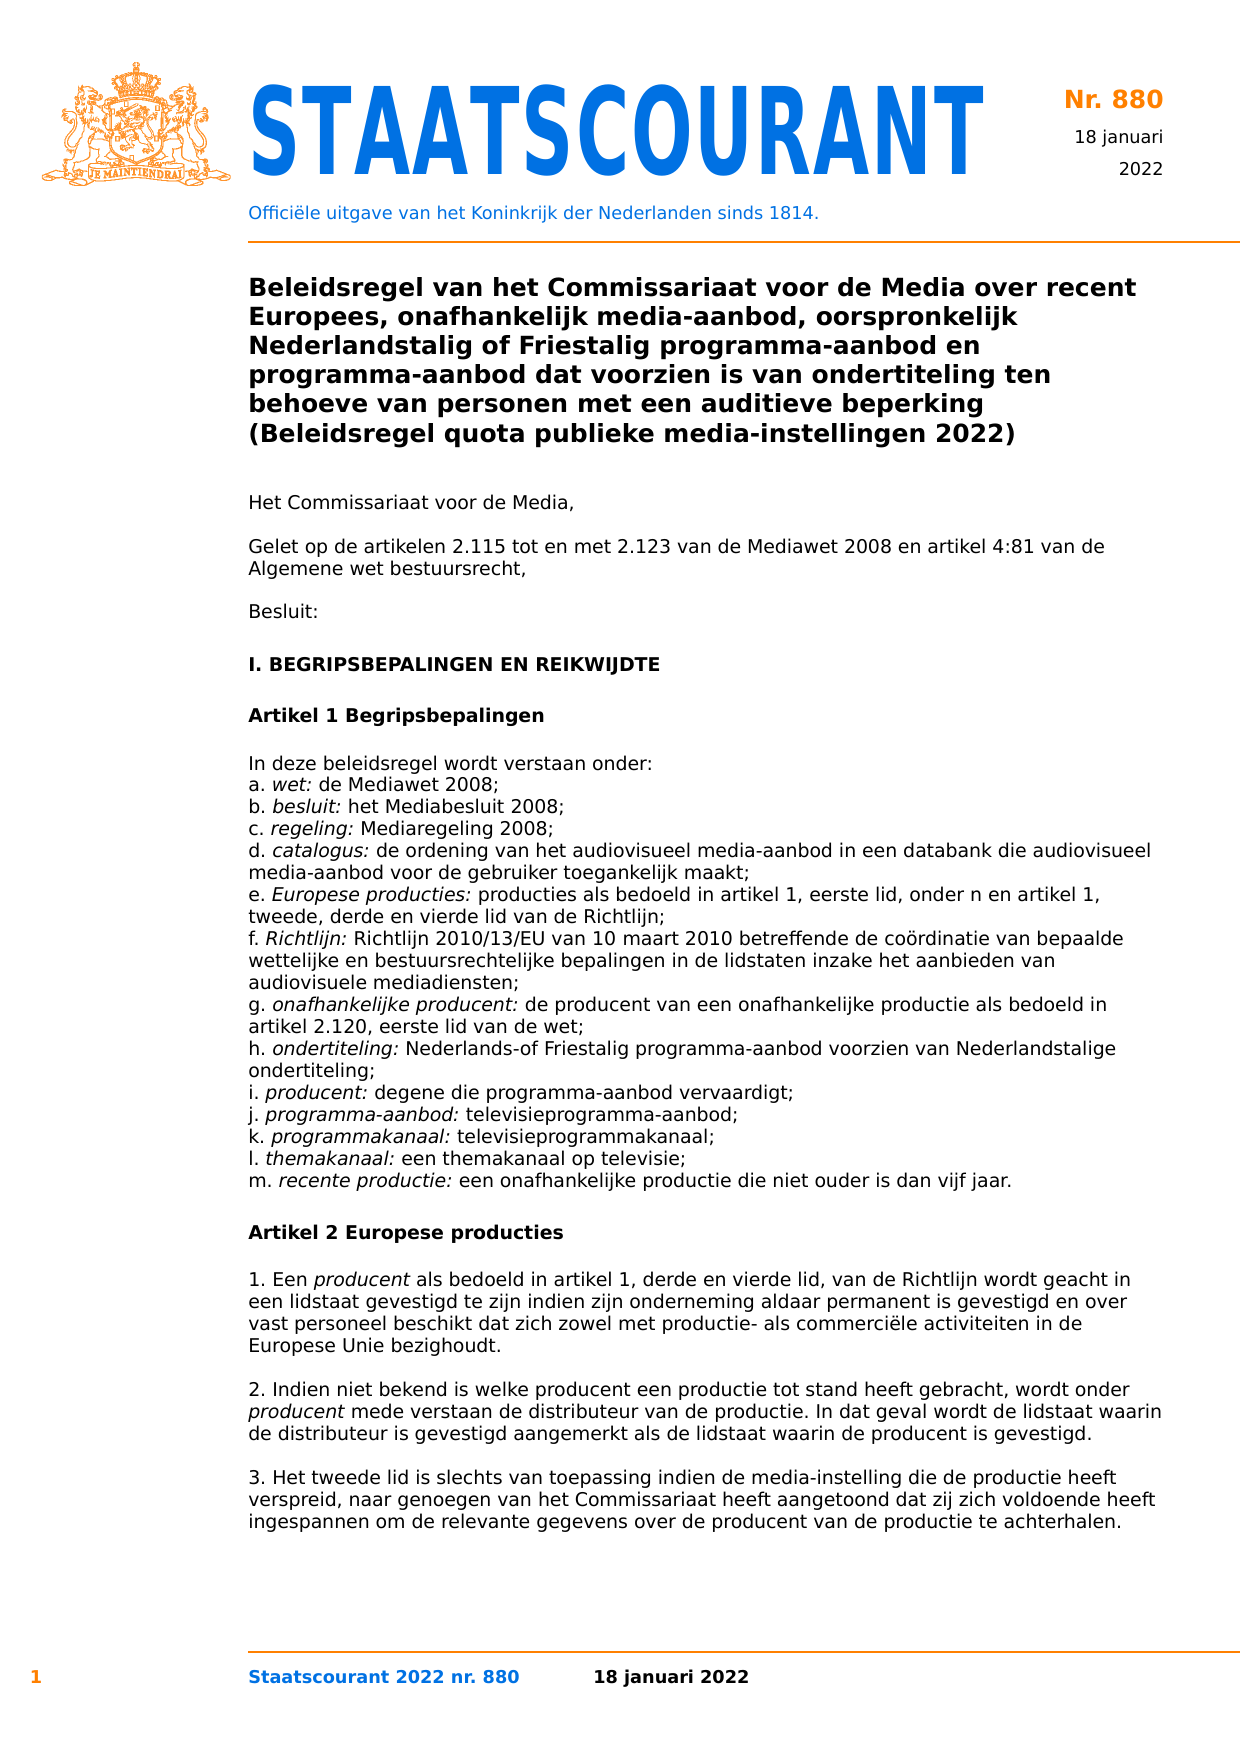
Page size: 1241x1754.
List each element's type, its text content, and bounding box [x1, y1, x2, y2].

subtitle Beleidsregel van het Commissariaat voor de Media over recent Europees, onafhankelijk media-aanbod, oorspronkelijk Nederlandstalig of Friestalig programma-aanbod en programma-aanbod dat voorzien is van ondertiteling ten behoeve van personen met een auditieve beperking (Beleidsregel quota publieke media-instellingen 2022) [248, 273, 1163, 448]
text m. recente productie: een onafhankelijke productie die niet ouder is dan vijf jaar. [248, 1170, 1163, 1192]
table_header [25, 62, 248, 241]
text c. regeling: Mediaregeling 2008; [248, 818, 1163, 840]
text h. ondertiteling: Nederlands-of Friestalig programma-aanbod voorzien van Nederlandstalige ondertiteling; [248, 1038, 1163, 1082]
table_header STAATSCOURANT [248, 62, 998, 203]
text 3. Het tweede lid is slechts van toepassing indien de media-instelling die de productie heeft verspreid, naar genoegen van het Commissariaat heeft aangetoond dat zij zich voldoende heeft ingespannen om de relevante gegevens over de producent van de productie te achterhalen. [248, 1467, 1163, 1532]
text d. catalogus: de ordening van het audiovisueel media-aanbod in een databank die audiovisueel media-aanbod voor de gebruiker toegankelijk maakt; [248, 840, 1163, 884]
subtitle I. BEGRIPSBEPALINGEN EN REIKWIJDTE [248, 653, 1163, 675]
picture [41, 62, 231, 186]
text a. wet: de Mediawet 2008; [248, 774, 1163, 796]
table_cell 18 januari [998, 121, 1240, 153]
text 2. Indien niet bekend is welke producent een productie tot stand heeft gebracht, wordt onder producent mede verstaan de distributeur van de productie. In dat geval wordt de lidstaat waarin de distributeur is gevestigd aangemerkt als de lidstaat waarin de producent is gevestigd. [248, 1379, 1163, 1445]
text f. Richtlijn: Richtlijn 2010/13/EU van 10 maart 2010 betreffende de coördinatie van bepaalde wettelijke en bestuursrechtelijke bepalingen in de lidstaten inzake het aanbieden van audiovisuele mediadiensten; [248, 928, 1163, 994]
text l. themakanaal: een themakanaal op televisie; [248, 1148, 1163, 1170]
table_cell Officiële uitgave van het Koninkrijk der Nederlanden sinds 1814. [248, 203, 1240, 241]
table_cell 2022 [998, 153, 1240, 203]
text Besluit: [248, 601, 1163, 623]
text In deze beleidsregel wordt verstaan onder: [248, 752, 1163, 774]
text j. programma-aanbod: televisieprogramma-aanbod; [248, 1104, 1163, 1126]
text g. onafhankelijke producent: de producent van een onafhankelijke productie als bedoeld in artikel 2.120, eerste lid van de wet; [248, 994, 1163, 1038]
text e. Europese producties: producties als bedoeld in artikel 1, eerste lid, onder n en artikel 1, tweede, derde en vierde lid van de Richtlijn; [248, 884, 1163, 928]
text b. besluit: het Mediabesluit 2008; [248, 796, 1163, 818]
subtitle Artikel 1 Begripsbepalingen [248, 705, 1163, 727]
text 1. Een producent als bedoeld in artikel 1, derde en vierde lid, van de Richtlijn wordt geacht in een lidstaat gevestigd te zijn indien zijn onderneming aldaar permanent is gevestigd en over vast personeel beschikt dat zich zowel met productie- als commerciële activiteiten in de Europese Unie bezighoudt. [248, 1269, 1163, 1357]
text Het Commissariaat voor de Media, [248, 492, 1163, 514]
text k. programmakanaal: televisieprogrammakanaal; [248, 1126, 1163, 1148]
text i. producent: degene die programma-aanbod vervaardigt; [248, 1082, 1163, 1104]
text Gelet op de artikelen 2.115 tot en met 2.123 van de Mediawet 2008 en artikel 4:81 van de Algemene wet bestuursrecht, [248, 536, 1163, 579]
table_header Nr. 880 [998, 62, 1240, 121]
subtitle Artikel 2 Europese producties [248, 1222, 1163, 1244]
